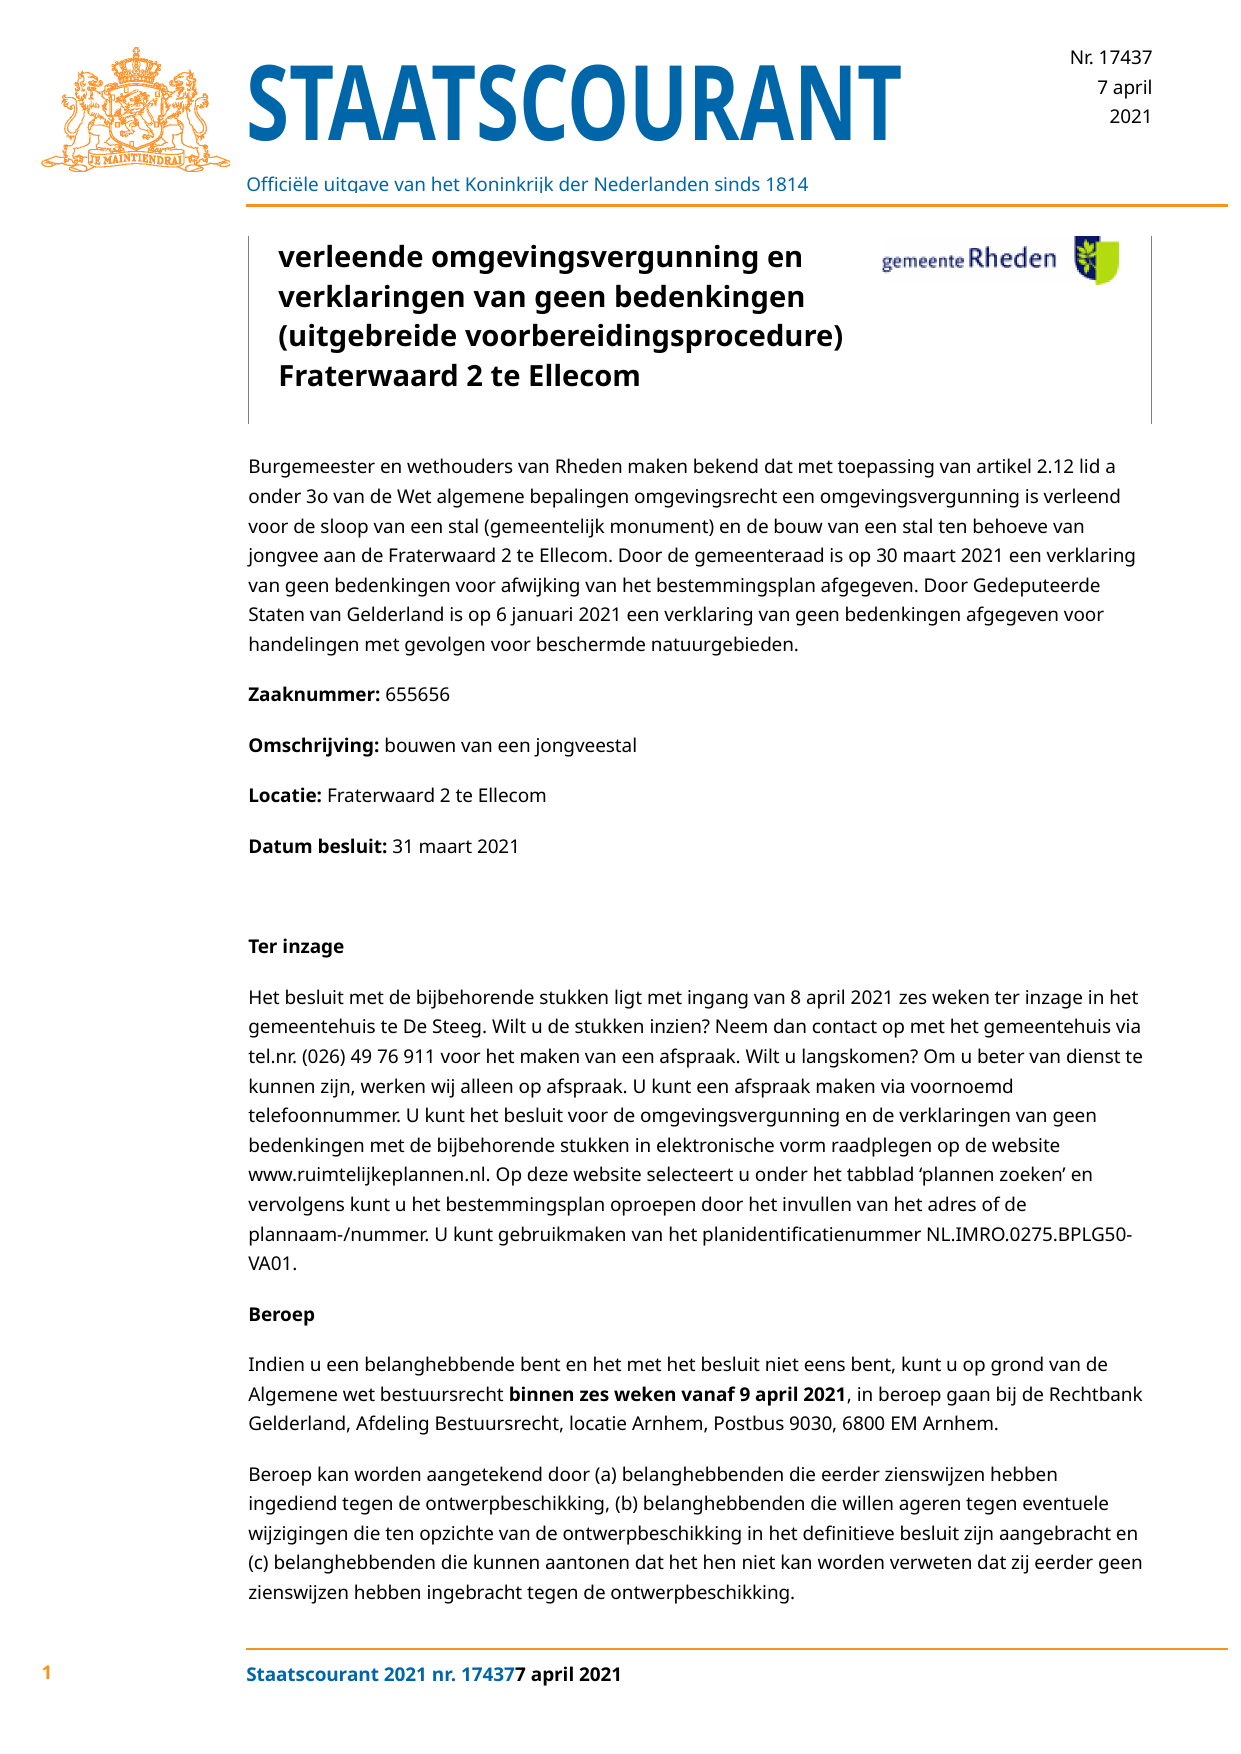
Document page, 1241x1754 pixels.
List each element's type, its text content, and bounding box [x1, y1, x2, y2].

text Locatie: Fraterwaard 2 te Ellecom [248, 782, 1152, 808]
picture [41, 47, 231, 172]
table_header [850, 236, 1151, 424]
text Het besluit met de bijbehorende stukken ligt met ingang van 8 april 2021 zes weken ter inzage in het gemeentehuis te De Steeg. Wilt u de stukken inzien? Neem dan contact op met het gemeentehuis via tel.nr. (026) 49 76 911 voor het maken van een afspraak. Wilt u langskomen? Om u beter van dienst te kunnen zijn, werken wij alleen op afspraak. U kunt een afspraak maken via voornoemd telefoonnummer. U kunt het besluit voor de omgevingsvergunning en de verklaringen van geen bedenkingen met de bijbehorende stukken in elektronische vorm raadplegen op de website www.ruimtelijkeplannen.nl. Op deze website selecteert u onder het tabblad ‘plannen zoeken’ en vervolgens kunt u het bestemmingsplan oproepen door het invullen van het adres of de plannaam-/nummer. U kunt gebruikmaken van het planidentificatienummer NL.IMRO.0275.BPLG50-VA01. [248, 984, 1152, 1276]
text Zaaknummer: 655656 [248, 682, 1152, 707]
text Indien u een belanghebbende bent en het met het besluit niet eens bent, kunt u op grond van de Algemene wet bestuursrecht binnen zes weken vanaf 9 april 2021, in beroep gaan bij de Rechtbank Gelderland, Afdeling Bestuursrecht, locatie Arnhem, Postbus 9030, 6800 EM Arnhem. [248, 1351, 1152, 1436]
text Omschrijving: bouwen van een jongveestal [248, 732, 1152, 758]
text Beroep [248, 1301, 1152, 1326]
text Ter inzage [248, 934, 1152, 959]
text Burgemeester en wethouders van Rheden maken bekend dat met toepassing van artikel 2.12 lid a onder 3o van de Wet algemene bepalingen omgevingsrecht een omgevingsvergunning is verleend voor de sloop van een stal (gemeentelijk monument) en de bouw van een stal ten behoeve van jongvee aan de Fraterwaard 2 te Ellecom. Door de gemeenteraad is op 30 maart 2021 een verklaring van geen bedenkingen voor afwijking van het bestemmingsplan afgegeven. Door Gedeputeerde Staten van Gelderland is op 6 januari 2021 een verklaring van geen bedenkingen afgegeven voor handelingen met gevolgen voor beschermde natuurgebieden. [248, 454, 1152, 657]
picture [882, 236, 1119, 285]
text Datum besluit: 31 maart 2021 [248, 833, 1152, 858]
table_header verleende omgevingsvergunning en verklaringen van geen bedenkingen (uitgebreide voorbereidingsprocedure) Fraterwaard 2 te Ellecom [249, 236, 850, 424]
text Beroep kan worden aangetekend door (a) belanghebbenden die eerder zienswijzen hebben ingediend tegen de ontwerpbeschikking, (b) belanghebbenden die willen ageren tegen eventuele wijzigingen die ten opzichte van de ontwerpbeschikking in het definitieve besluit zijn aangebracht en (c) belanghebbenden die kunnen aantonen dat het hen niet kan worden verweten dat zij eerder geen zienswijzen hebben ingebracht tegen de ontwerpbeschikking. [248, 1461, 1152, 1605]
